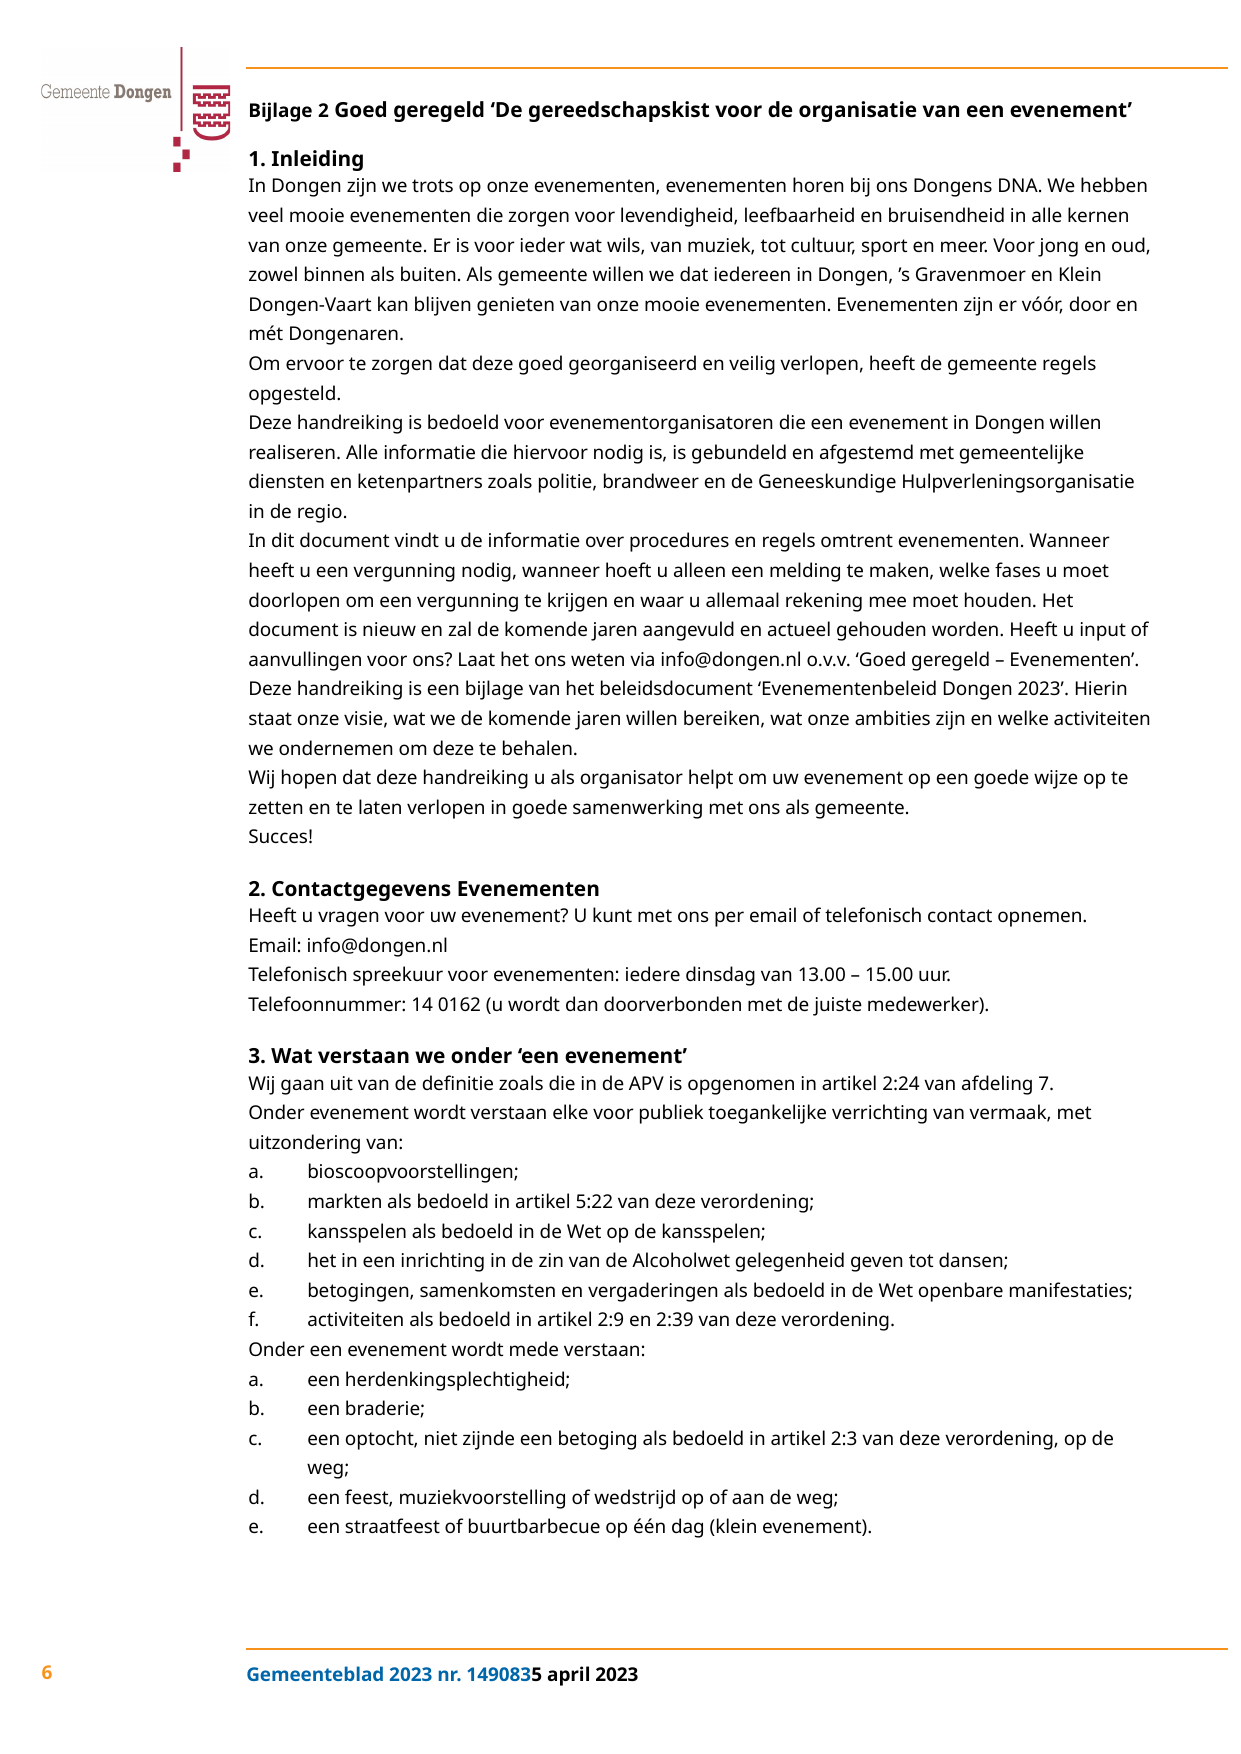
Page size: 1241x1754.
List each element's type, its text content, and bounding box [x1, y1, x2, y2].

text Bijlage 2 Goed geregeld ‘De gereedschapskist voor de organisatie van een evenement’ [248, 95, 1152, 123]
list een optocht, niet zijnde een betoging als bedoeld in artikel 2:3 van deze verordening, op de weg; [248, 1425, 1152, 1480]
list activiteiten als bedoeld in artikel 2:9 en 2:39 van deze verordening. [248, 1307, 1152, 1332]
picture [41, 47, 231, 172]
list kansspelen als bedoeld in de Wet op de kansspelen; [248, 1218, 1152, 1243]
text Telefoonnummer: 14 0162 (u wordt dan doorverbonden met de juiste medewerker). [248, 991, 1152, 1017]
list markten als bedoeld in artikel 5:22 van deze verordening; [248, 1188, 1152, 1214]
text Telefonisch spreekuur voor evenementen: iedere dinsdag van 13.00 – 15.00 uur. [248, 961, 1152, 987]
text 2. Contactgegevens Evenementen [248, 874, 1152, 902]
list een straatfeest of buurtbarbecue op één dag (klein evenement). [248, 1514, 1152, 1539]
text Wij gaan uit van de definitie zoals die in de APV is opgenomen in artikel 2:24 van afdeling 7. [248, 1070, 1152, 1096]
text Wij hopen dat deze handreiking u als organisator helpt om uw evenement op een goede wijze op te zetten en te laten verlopen in goede samenwerking met ons als gemeente. [248, 764, 1152, 819]
text 1. Inleiding [248, 144, 1152, 173]
list een braderie; [248, 1395, 1152, 1421]
text Deze handreiking is bedoeld voor evenementorganisatoren die een evenement in Dongen willen realiseren. Alle informatie die hiervoor nodig is, is gebundeld en afgestemd met gemeentelijke diensten en ketenpartners zoals politie, brandweer en de Geneeskundige Hulpverleningsorganisatie in de regio. [248, 409, 1152, 524]
text In Dongen zijn we trots op onze evenementen, evenementen horen bij ons Dongens DNA. We hebben veel mooie evenementen die zorgen voor levendigheid, leefbaarheid en bruisendheid in alle kernen van onze gemeente. Er is voor ieder wat wils, van muziek, tot cultuur, sport en meer. Voor jong en oud, zowel binnen als buiten. Als gemeente willen we dat iedereen in Dongen, ’s Gravenmoer en Klein Dongen-Vaart kan blijven genieten van onze mooie evenementen. Evenementen zijn er vóór, door en mét Dongenaren. [248, 173, 1152, 346]
list bioscoopvoorstellingen; [248, 1159, 1152, 1184]
list betogingen, samenkomsten en vergaderingen als bedoeld in de Wet openbare manifestaties; [248, 1277, 1152, 1303]
text Onder evenement wordt verstaan elke voor publiek toegankelijke verrichting van vermaak, met uitzondering van: [248, 1099, 1152, 1155]
text Deze handreiking is een bijlage van het beleidsdocument ‘Evenementenbeleid Dongen 2023’. Hierin staat onze visie, wat we de komende jaren willen bereiken, wat onze ambities zijn en welke activiteiten we ondernemen om deze te behalen. [248, 676, 1152, 760]
text Succes! [248, 823, 1152, 849]
list het in een inrichting in de zin van de Alcoholwet gelegenheid geven tot dansen; [248, 1247, 1152, 1273]
text 3. Wat verstaan we onder ‘een evenement’ [248, 1041, 1152, 1070]
text Heeft u vragen voor uw evenement? U kunt met ons per email of telefonisch contact opnemen. [248, 902, 1152, 928]
list een feest, muziekvoorstelling of wedstrijd op of aan de weg; [248, 1484, 1152, 1510]
text Email: info@dongen.nl [248, 932, 1152, 958]
list een herdenkingsplechtigheid; [248, 1366, 1152, 1391]
text In dit document vindt u de informatie over procedures en regels omtrent evenementen. Wanneer heeft u een vergunning nodig, wanneer hoeft u alleen een melding te maken, welke fases u moet doorlopen om een vergunning te krijgen en waar u allemaal rekening mee moet houden. Het document is nieuw en zal de komende jaren aangevuld en actueel gehouden worden. Heeft u input of aanvullingen voor ons? Laat het ons weten via info@dongen.nl o.v.v. ‘Goed geregeld – Evenementen’. [248, 528, 1152, 672]
text Om ervoor te zorgen dat deze goed georganiseerd en veilig verlopen, heeft de gemeente regels opgesteld. [248, 350, 1152, 405]
text Onder een evenement wordt mede verstaan: [248, 1336, 1152, 1362]
